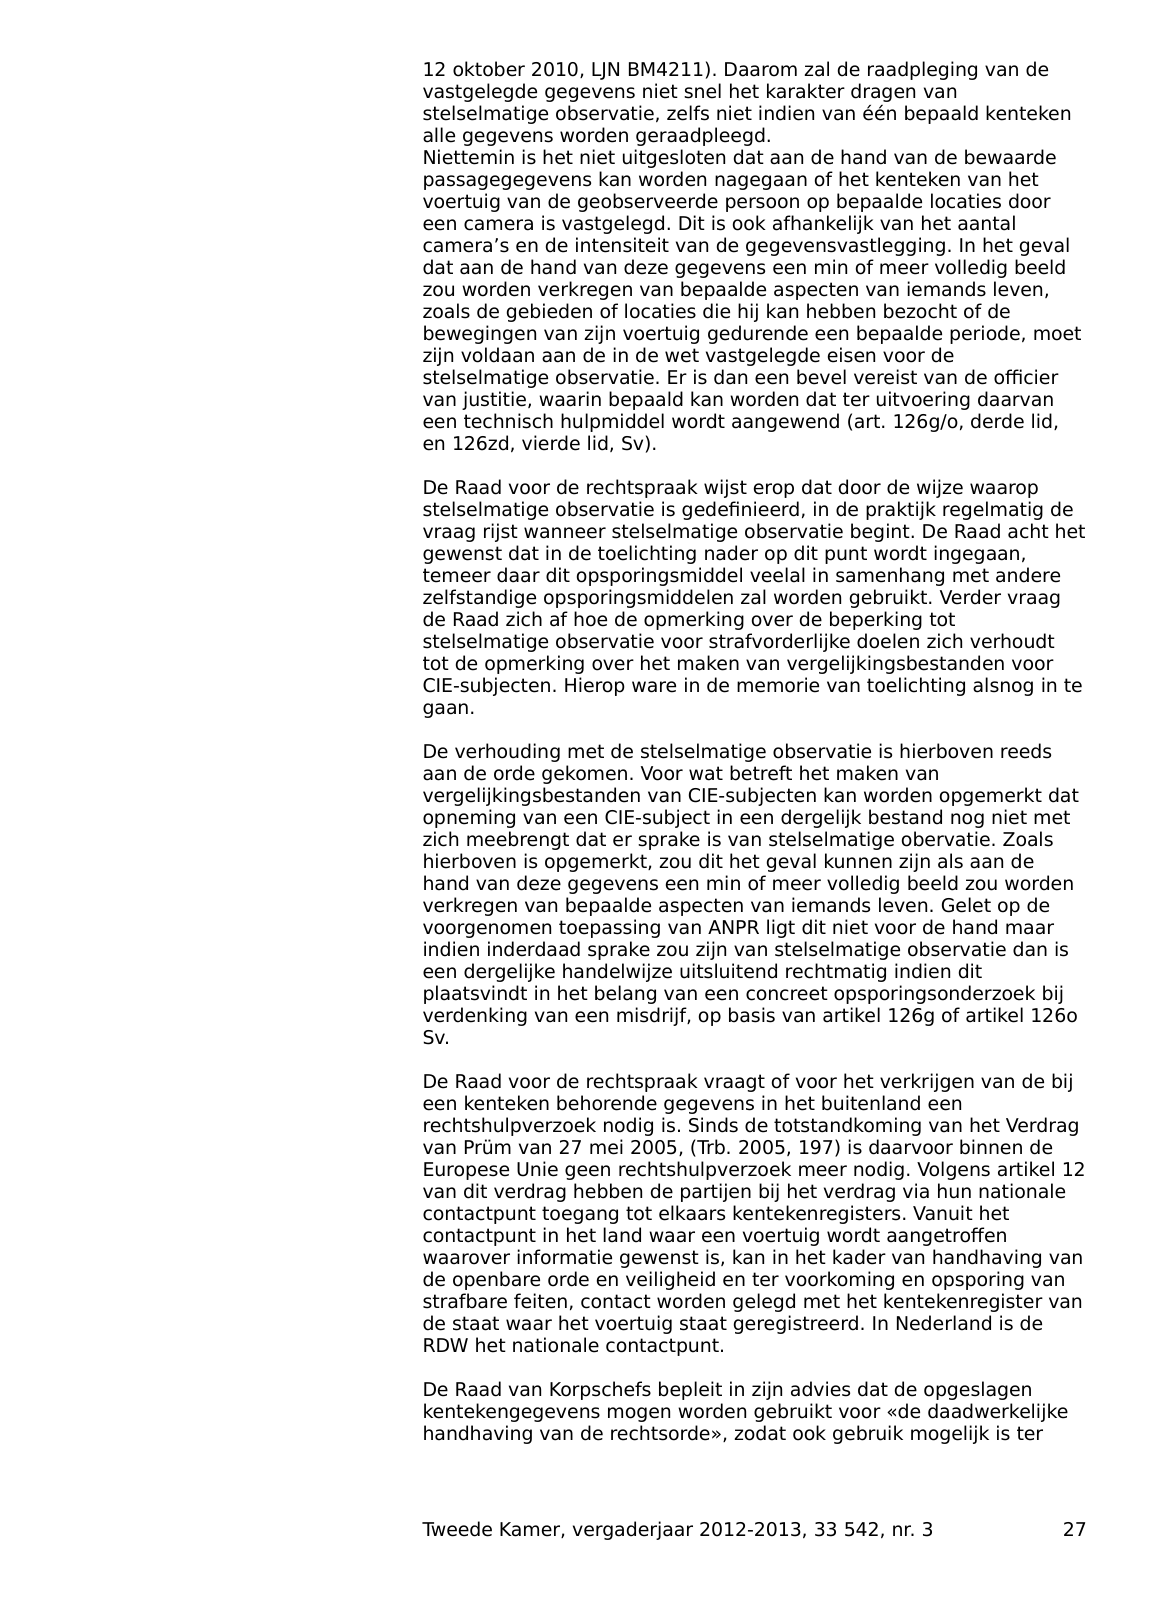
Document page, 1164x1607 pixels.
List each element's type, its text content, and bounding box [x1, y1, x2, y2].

text De Raad van Korpschefs bepleit in zijn advies dat de opgeslagen kentekengegevens mogen worden gebruikt voor «de daadwerkelijke handhaving van de rechtsorde», zodat ook gebruik mogelijk is ter [422, 1379, 1087, 1444]
text De Raad voor de rechtspraak vraagt of voor het verkrijgen van de bij een kenteken behorende gegevens in het buitenland een rechtshulpverzoek nodig is. Sinds de totstandkoming van het Verdrag van Prüm van 27 mei 2005, (Trb. 2005, 197) is daarvoor binnen de Europese Unie geen rechtshulpverzoek meer nodig. Volgens artikel 12 van dit verdrag hebben de partijen bij het verdrag via hun nationale contactpunt toegang tot elkaars kentekenregisters. Vanuit het contactpunt in het land waar een voertuig wordt aangetroffen waarover informatie gewenst is, kan in het kader van handhaving van de openbare orde en veiligheid en ter voorkoming en opsporing van strafbare feiten, contact worden gelegd met het kentekenregister van de staat waar het voertuig staat geregistreerd. In Nederland is de RDW het nationale contactpunt. [422, 1071, 1087, 1356]
text De Raad voor de rechtspraak wijst erop dat door de wijze waarop stelselmatige observatie is gedefinieerd, in de praktijk regelmatig de vraag rijst wanneer stelselmatige observatie begint. De Raad acht het gewenst dat in de toelichting nader op dit punt wordt ingegaan, temeer daar dit opsporingsmiddel veelal in samenhang met andere zelfstandige opsporingsmiddelen zal worden gebruikt. Verder vraag de Raad zich af hoe de opmerking over de beperking tot stelselmatige observatie voor strafvorderlijke doelen zich verhoudt tot de opmerking over het maken van vergelijkingsbestanden voor CIE-subjecten. Hierop ware in de memorie van toelichting alsnog in te gaan. [422, 477, 1087, 719]
text 12 oktober 2010, LJN BM4211). Daarom zal de raadpleging van de vastgelegde gegevens niet snel het karakter dragen van stelselmatige observatie, zelfs niet indien van één bepaald kenteken alle gegevens worden geraadpleegd. [422, 59, 1087, 147]
text Niettemin is het niet uitgesloten dat aan de hand van de bewaarde passagegegevens kan worden nagegaan of het kenteken van het voertuig van de geobserveerde persoon op bepaalde locaties door een camera is vastgelegd. Dit is ook afhankelijk van het aantal camera’s en de intensiteit van de gegevensvastlegging. In het geval dat aan de hand van deze gegevens een min of meer volledig beeld zou worden verkregen van bepaalde aspecten van iemands leven, zoals de gebieden of locaties die hij kan hebben bezocht of de bewegingen van zijn voertuig gedurende een bepaalde periode, moet zijn voldaan aan de in de wet vastgelegde eisen voor de stelselmatige observatie. Er is dan een bevel vereist van de officier van justitie, waarin bepaald kan worden dat ter uitvoering daarvan een technisch hulpmiddel wordt aangewend (art. 126g/o, derde lid, en 126zd, vierde lid, Sv). [422, 147, 1087, 455]
text De verhouding met de stelselmatige observatie is hierboven reeds aan de orde gekomen. Voor wat betreft het maken van vergelijkingsbestanden van CIE-subjecten kan worden opgemerkt dat opneming van een CIE-subject in een dergelijk bestand nog niet met zich meebrengt dat er sprake is van stelselmatige obervatie. Zoals hierboven is opgemerkt, zou dit het geval kunnen zijn als aan de hand van deze gegevens een min of meer volledig beeld zou worden verkregen van bepaalde aspecten van iemands leven. Gelet op de voorgenomen toepassing van ANPR ligt dit niet voor de hand maar indien inderdaad sprake zou zijn van stelselmatige observatie dan is een dergelijke handelwijze uitsluitend rechtmatig indien dit plaatsvindt in het belang van een concreet opsporingsonderzoek bij verdenking van een misdrijf, op basis van artikel 126g of artikel 126o Sv. [422, 741, 1087, 1048]
